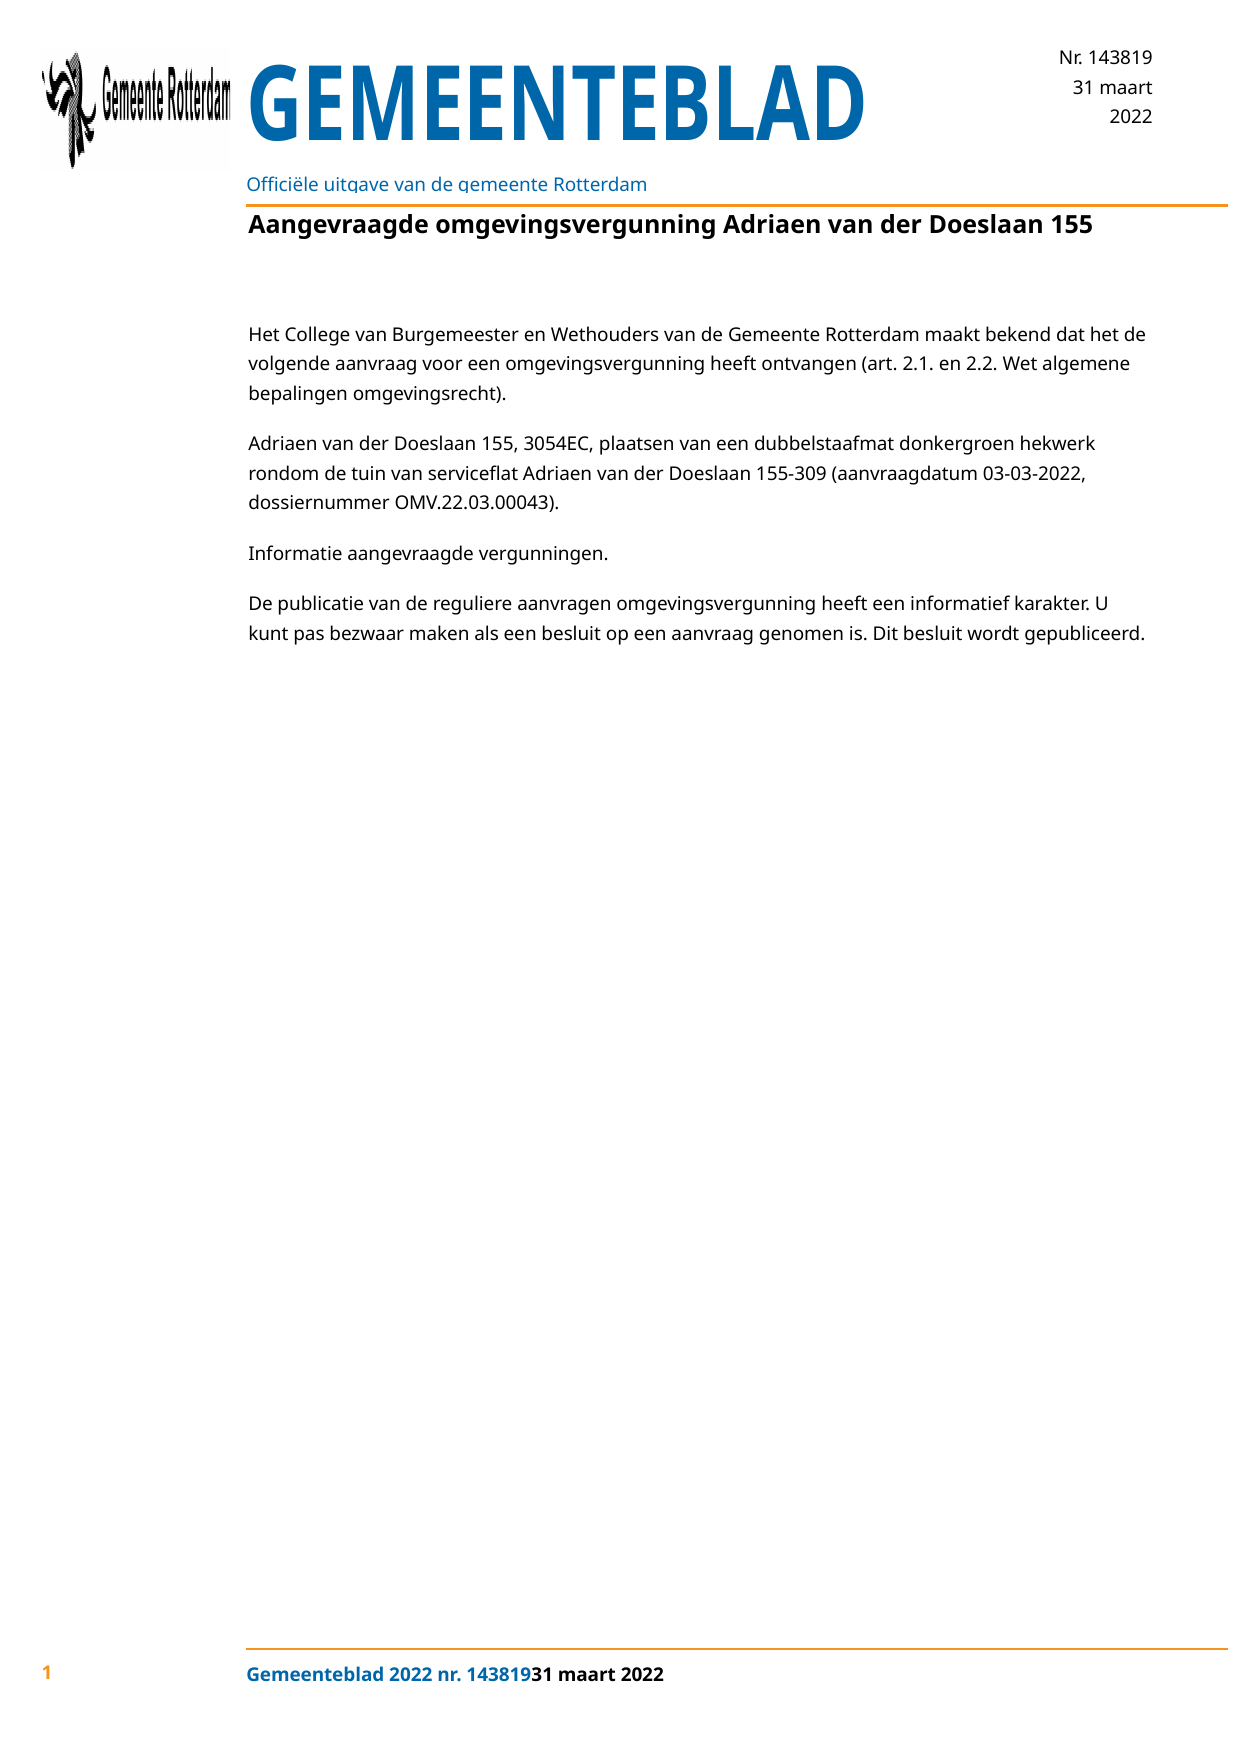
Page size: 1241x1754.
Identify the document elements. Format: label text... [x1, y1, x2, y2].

text Informatie aangevraagde vergunningen. [248, 540, 1152, 566]
text Adriaen van der Doeslaan 155, 3054EC, plaatsen van een dubbelstaafmat donkergroen hekwerk rondom de tuin van serviceflat Adriaen van der Doeslaan 155-309 (aanvraagdatum 03-03-2022, dossiernummer OMV.22.03.00043). [248, 430, 1152, 515]
picture [41, 47, 231, 172]
text Het College van Burgemeester en Wethouders van de Gemeente Rotterdam maakt bekend dat het de volgende aanvraag voor een omgevingsvergunning heeft ontvangen (art. 2.1. en 2.2. Wet algemene bepalingen omgevingsrecht). [248, 321, 1152, 406]
text Aangevraagde omgevingsvergunning Adriaen van der Doeslaan 155 [248, 207, 1152, 241]
text De publicatie van de reguliere aanvragen omgevingsvergunning heeft een informatief karakter. U kunt pas bezwaar maken als een besluit op een aanvraag genomen is. Dit besluit wordt gepubliceerd. [248, 590, 1152, 646]
